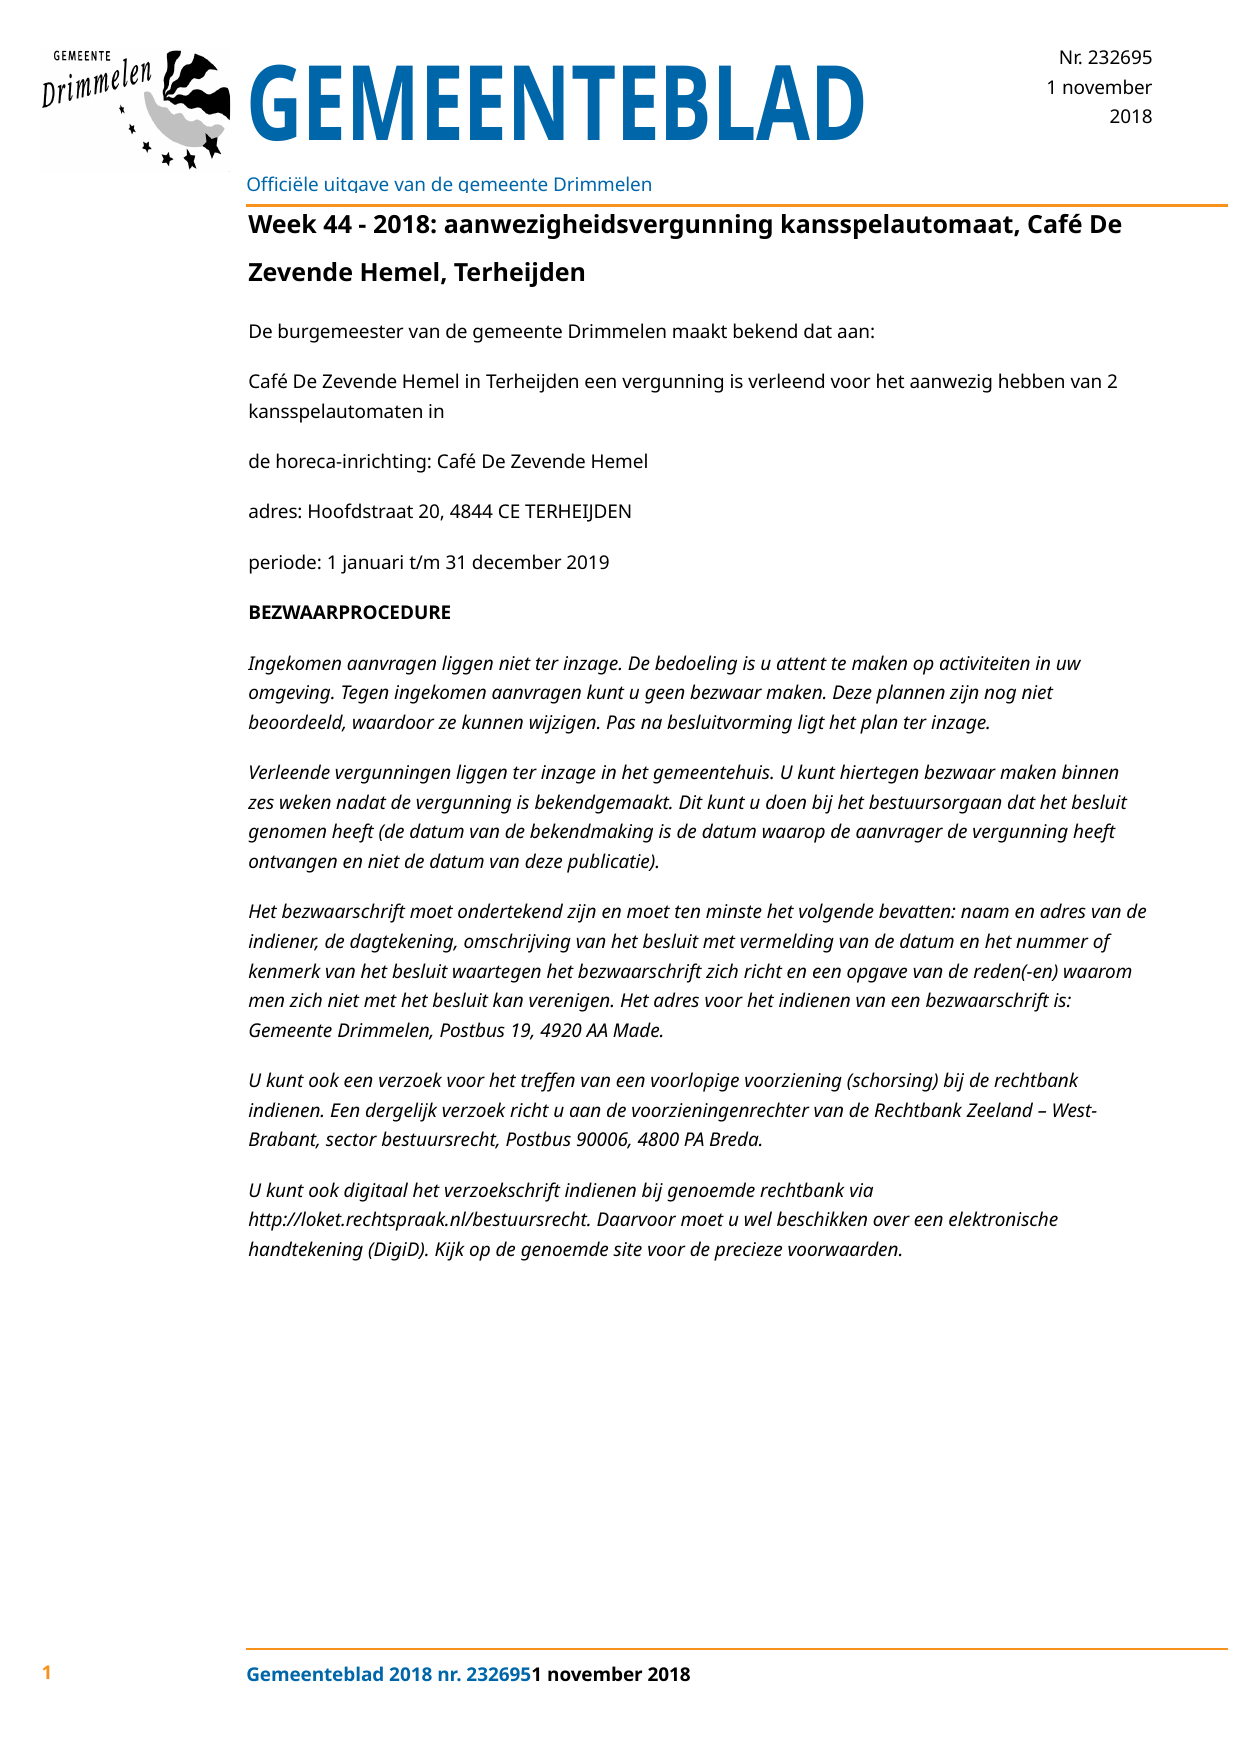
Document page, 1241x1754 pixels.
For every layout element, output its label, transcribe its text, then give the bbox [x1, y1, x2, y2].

text U kunt ook digitaal het verzoekschrift indienen bij genoemde rechtbank via http://loket.rechtspraak.nl/bestuursrecht. Daarvoor moet u wel beschikken over een elektronische handtekening (DigiD). Kijk op de genoemde site voor de precieze voorwaarden. [248, 1177, 1152, 1262]
text adres: Hoofdstraat 20, 4844 CE TERHEIJDEN [248, 499, 1152, 524]
text Ingekomen aanvragen liggen niet ter inzage. De bedoeling is u attent te maken op activiteiten in uw omgeving. Tegen ingekomen aanvragen kunt u geen bezwaar maken. Deze plannen zijn nog niet beoordeeld, waardoor ze kunnen wijzigen. Pas na besluitvorming ligt het plan ter inzage. [248, 650, 1152, 735]
picture [41, 47, 231, 172]
text Week 44 - 2018: aanwezigheidsvergunning kansspelautomaat, Café De Zevende Hemel, Terheijden [248, 207, 1152, 288]
text Café De Zevende Hemel in Terheijden een vergunning is verleend voor het aanwezig hebben van 2 kansspelautomaten in [248, 368, 1152, 424]
text Het bezwaarschrift moet ondertekend zijn en moet ten minste het volgende bevatten: naam en adres van de indiener, de dagtekening, omschrijving van het besluit met vermelding van de datum en het nummer of kenmerk van het besluit waartegen het bezwaarschrift zich richt en een opgave van de reden(-en) waarom men zich niet met het besluit kan verenigen. Het adres voor het indienen van een bezwaarschrift is: Gemeente Drimmelen, Postbus 19, 4920 AA Made. [248, 899, 1152, 1043]
text de horeca-inrichting: Café De Zevende Hemel [248, 448, 1152, 474]
text periode: 1 januari t/m 31 december 2019 [248, 549, 1152, 575]
text Verleende vergunningen liggen ter inzage in het gemeentehuis. U kunt hiertegen bezwaar maken binnen zes weken nadat de vergunning is bekendgemaakt. Dit kunt u doen bij het bestuursorgaan dat het besluit genomen heeft (de datum van de bekendmaking is de datum waarop de aanvrager de vergunning heeft ontvangen en niet de datum van deze publicatie). [248, 759, 1152, 874]
text U kunt ook een verzoek voor het treffen van een voorlopige voorziening (schorsing) bij de rechtbank indienen. Een dergelijk verzoek richt u aan de voorzieningenrechter van de Rechtbank Zeeland – West-Brabant, sector bestuursrecht, Postbus 90006, 4800 PA Breda. [248, 1067, 1152, 1152]
text BEZWAARPROCEDURE [248, 599, 1152, 625]
text De burgemeester van de gemeente Drimmelen maakt bekend dat aan: [248, 318, 1152, 344]
